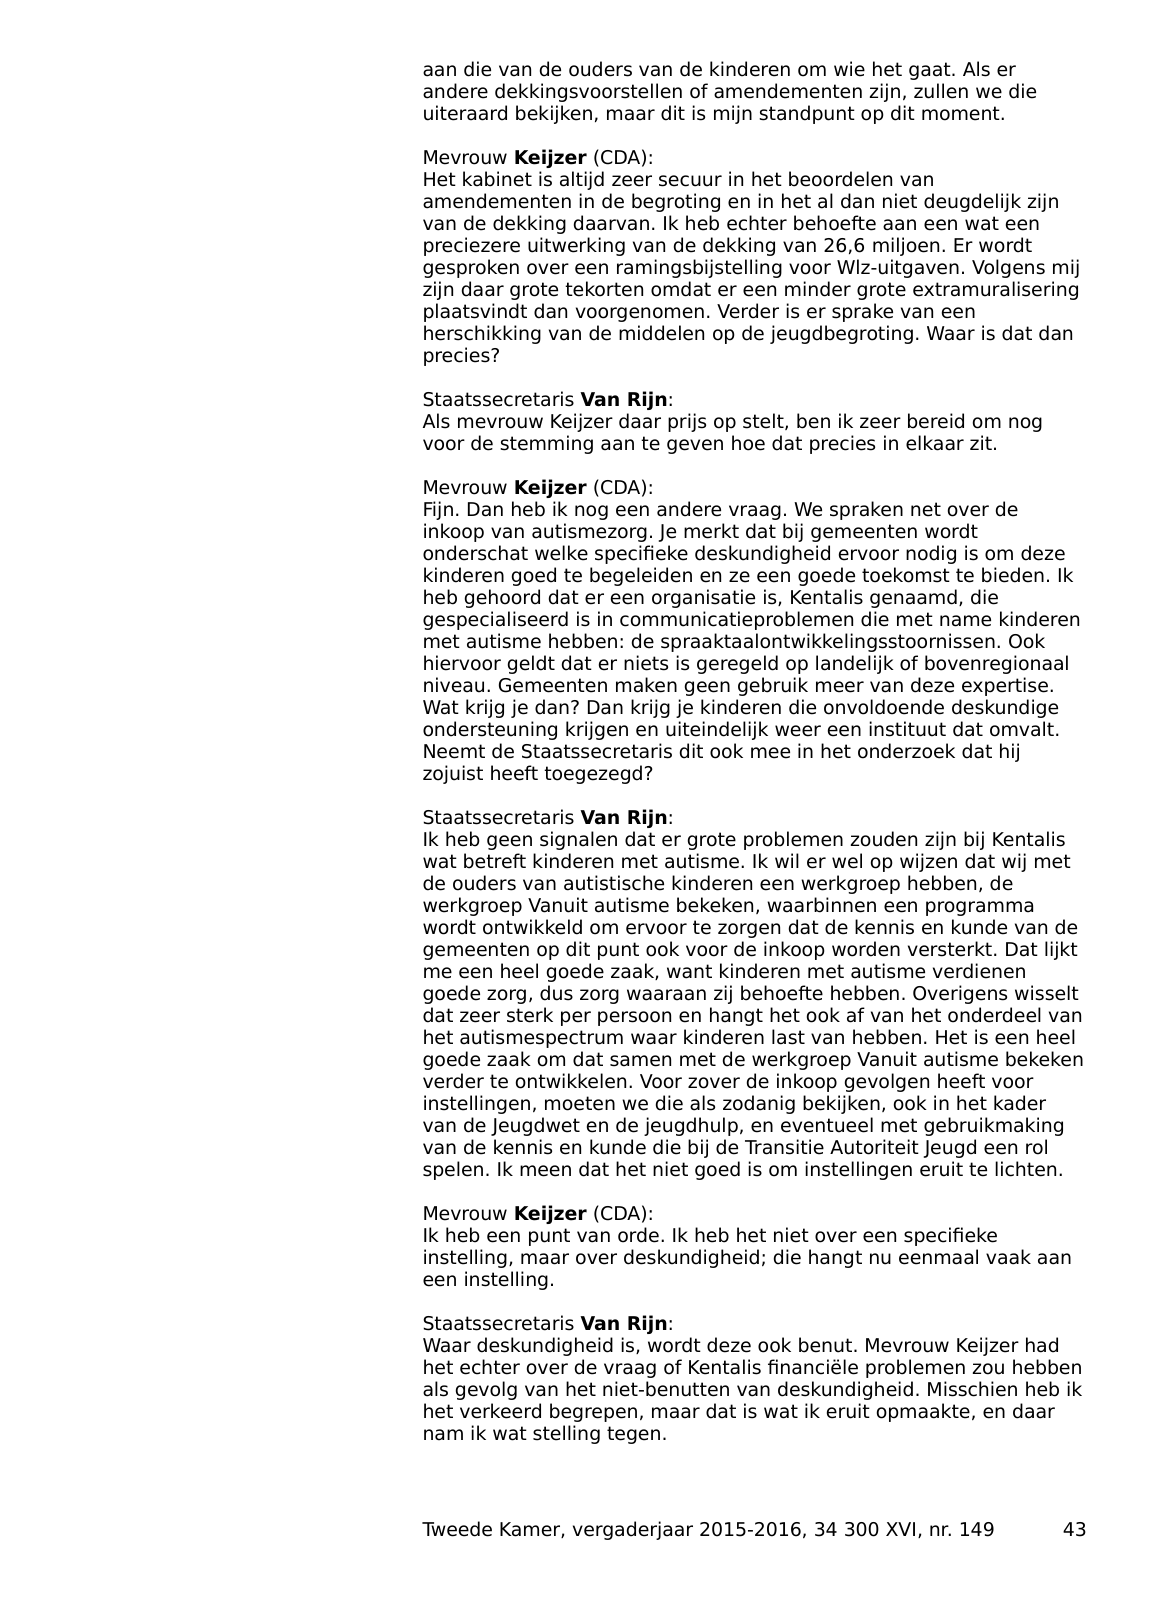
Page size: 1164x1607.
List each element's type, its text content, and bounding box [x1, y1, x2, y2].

text Waar deskundigheid is, wordt deze ook benut. Mevrouw Keijzer had het echter over de vraag of Kentalis financiële problemen zou hebben als gevolg van het niet-benutten van deskundigheid. Misschien heb ik het verkeerd begrepen, maar dat is wat ik eruit opmaakte, en daar nam ik wat stelling tegen. [422, 1335, 1087, 1445]
text Mevrouw Keijzer (CDA): [422, 1203, 1087, 1225]
text Fijn. Dan heb ik nog een andere vraag. We spraken net over de inkoop van autismezorg. Je merkt dat bij gemeenten wordt onderschat welke specifieke deskundigheid ervoor nodig is om deze kinderen goed te begeleiden en ze een goede toekomst te bieden. Ik heb gehoord dat er een organisatie is, Kentalis genaamd, die gespecialiseerd is in communicatieproblemen die met name kinderen met autisme hebben: de spraaktaalontwikkelingsstoornissen. Ook hiervoor geldt dat er niets is geregeld op landelijk of bovenregionaal niveau. Gemeenten maken geen gebruik meer van deze expertise. Wat krijg je dan? Dan krijg je kinderen die onvoldoende deskundige ondersteuning krijgen en uiteindelijk weer een instituut dat omvalt. Neemt de Staatssecretaris dit ook mee in het onderzoek dat hij zojuist heeft toegezegd? [422, 499, 1087, 785]
text Staatssecretaris Van Rijn: [422, 807, 1087, 829]
text Als mevrouw Keijzer daar prijs op stelt, ben ik zeer bereid om nog voor de stemming aan te geven hoe dat precies in elkaar zit. [422, 411, 1087, 455]
text Ik heb geen signalen dat er grote problemen zouden zijn bij Kentalis wat betreft kinderen met autisme. Ik wil er wel op wijzen dat wij met de ouders van autistische kinderen een werkgroep hebben, de werkgroep Vanuit autisme bekeken, waarbinnen een programma wordt ontwikkeld om ervoor te zorgen dat de kennis en kunde van de gemeenten op dit punt ook voor de inkoop worden versterkt. Dat lijkt me een heel goede zaak, want kinderen met autisme verdienen goede zorg, dus zorg waaraan zij behoefte hebben. Overigens wisselt dat zeer sterk per persoon en hangt het ook af van het onderdeel van het autismespectrum waar kinderen last van hebben. Het is een heel goede zaak om dat samen met de werkgroep Vanuit autisme bekeken verder te ontwikkelen. Voor zover de inkoop gevolgen heeft voor instellingen, moeten we die als zodanig bekijken, ook in het kader van de Jeugdwet en de jeugdhulp, en eventueel met gebruikmaking van de kennis en kunde die bij de Transitie Autoriteit Jeugd een rol spelen. Ik meen dat het niet goed is om instellingen eruit te lichten. [422, 829, 1087, 1181]
text Staatssecretaris Van Rijn: [422, 389, 1087, 411]
text Staatssecretaris Van Rijn: [422, 1313, 1087, 1335]
text aan die van de ouders van de kinderen om wie het gaat. Als er andere dekkingsvoorstellen of amendementen zijn, zullen we die uiteraard bekijken, maar dit is mijn standpunt op dit moment. [422, 59, 1087, 125]
text Mevrouw Keijzer (CDA): [422, 477, 1087, 499]
text Ik heb een punt van orde. Ik heb het niet over een specifieke instelling, maar over deskundigheid; die hangt nu eenmaal vaak aan een instelling. [422, 1225, 1087, 1291]
text Mevrouw Keijzer (CDA): [422, 147, 1087, 169]
text Het kabinet is altijd zeer secuur in het beoordelen van amendementen in de begroting en in het al dan niet deugdelijk zijn van de dekking daarvan. Ik heb echter behoefte aan een wat een preciezere uitwerking van de dekking van 26,6 miljoen. Er wordt gesproken over een ramingsbijstelling voor Wlz-uitgaven. Volgens mij zijn daar grote tekorten omdat er een minder grote extramuralisering plaatsvindt dan voorgenomen. Verder is er sprake van een herschikking van de middelen op de jeugdbegroting. Waar is dat dan precies? [422, 169, 1087, 367]
